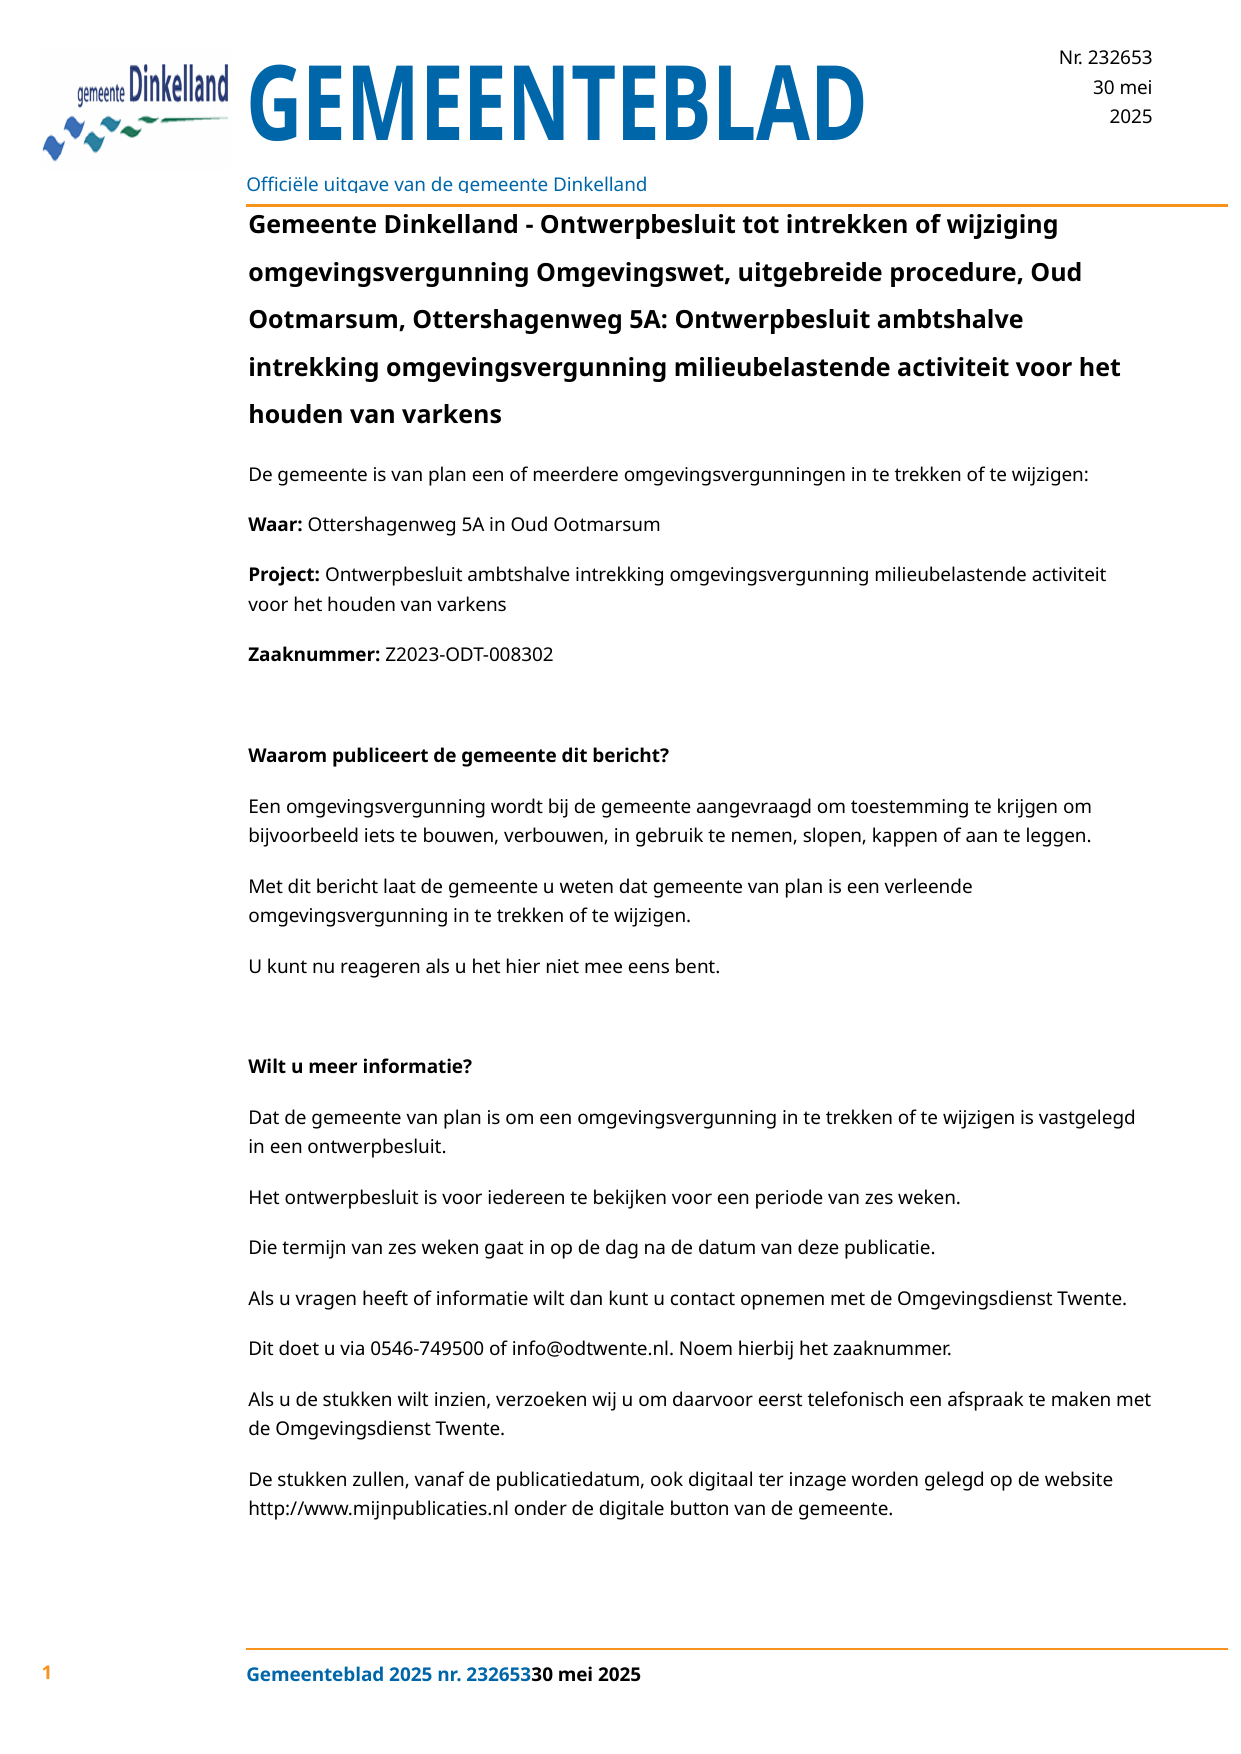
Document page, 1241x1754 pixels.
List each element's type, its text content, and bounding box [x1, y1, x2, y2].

text Die termijn van zes weken gaat in op de dag na de datum van deze publicatie. [248, 1234, 1152, 1260]
text Een omgevingsvergunning wordt bij de gemeente aangevraagd om toestemming te krijgen om bijvoorbeeld iets te bouwen, verbouwen, in gebruik te nemen, slopen, kappen of aan te leggen. [248, 793, 1152, 848]
text Waarom publiceert de gemeente dit bericht? [248, 742, 1152, 768]
text Dit doet u via 0546-749500 of info@odtwente.nl. Noem hierbij het zaaknummer. [248, 1335, 1152, 1361]
text De stukken zullen, vanaf de publicatiedatum, ook digitaal ter inzage worden gelegd op de website http://www.mijnpublicaties.nl onder de digitale button van de gemeente. [248, 1466, 1152, 1521]
text U kunt nu reageren als u het hier niet mee eens bent. [248, 953, 1152, 978]
text Wilt u meer informatie? [248, 1054, 1152, 1079]
text Met dit bericht laat de gemeente u weten dat gemeente van plan is een verleende omgevingsvergunning in te trekken of te wijzigen. [248, 873, 1152, 928]
text Project: Ontwerpbesluit ambtshalve intrekking omgevingsvergunning milieubelastende activiteit voor het houden van varkens [248, 562, 1152, 617]
text Waar: Ottershagenweg 5A in Oud Ootmarsum [248, 511, 1152, 537]
text Het ontwerpbesluit is voor iedereen te bekijken voor een periode van zes weken. [248, 1184, 1152, 1210]
text Als u de stukken wilt inzien, verzoeken wij u om daarvoor eerst telefonisch een afspraak te maken met de Omgevingsdienst Twente. [248, 1386, 1152, 1441]
text Als u vragen heeft of informatie wilt dan kunt u contact opnemen met de Omgevingsdienst Twente. [248, 1285, 1152, 1311]
text Zaaknummer: Z2023-ODT-008302 [248, 642, 1152, 667]
text Gemeente Dinkelland - Ontwerpbesluit tot intrekken of wijziging omgevingsvergunning Omgevingswet, uitgebreide procedure, Oud Ootmarsum, Ottershagenweg 5A: Ontwerpbesluit ambtshalve intrekking omgevingsvergunning milieubelastende activiteit voor het houden van varkens [248, 207, 1152, 431]
text Dat de gemeente van plan is om een omgevingsvergunning in te trekken of te wijzigen is vastgelegd in een ontwerpbesluit. [248, 1104, 1152, 1159]
picture [41, 47, 231, 172]
text De gemeente is van plan een of meerdere omgevingsvergunningen in te trekken of te wijzigen: [248, 461, 1152, 486]
